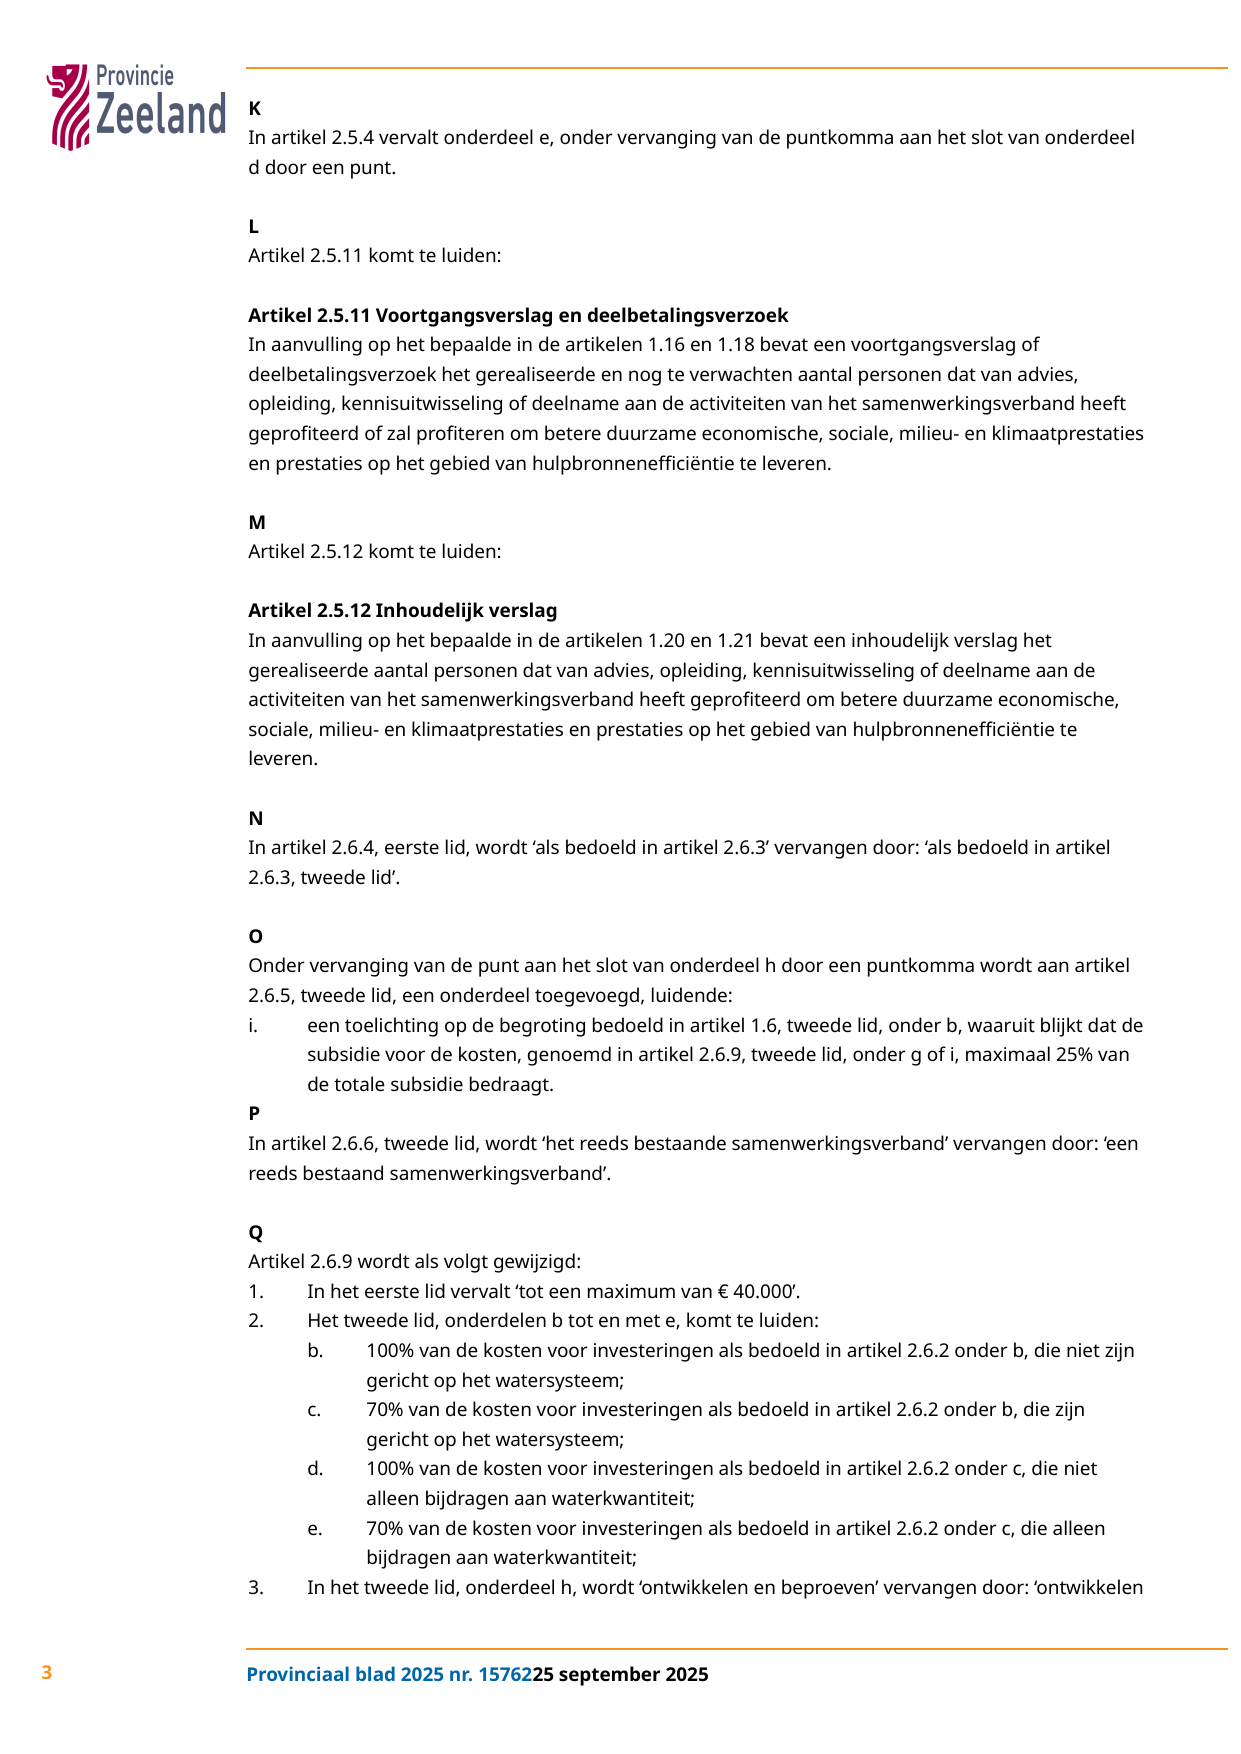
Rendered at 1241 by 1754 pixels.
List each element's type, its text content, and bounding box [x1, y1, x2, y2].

text Artikel 2.5.12 Inhoudelijk verslag [248, 598, 1152, 623]
text P [248, 1101, 1152, 1126]
text O [248, 923, 1152, 949]
list 100% van de kosten voor investeringen als bedoeld in artikel 2.6.2 onder c, die niet alleen bijdragen aan waterkwantiteit; [307, 1456, 1152, 1511]
text M [248, 509, 1152, 535]
list 100% van de kosten voor investeringen als bedoeld in artikel 2.6.2 onder b, die niet zijn gericht op het watersysteem; [307, 1337, 1152, 1393]
text K [248, 95, 1152, 121]
text Artikel 2.6.9 wordt als volgt gewijzigd: [248, 1248, 1152, 1274]
list 70% van de kosten voor investeringen als bedoeld in artikel 2.6.2 onder b, die zijn gericht op het watersysteem; [307, 1396, 1152, 1452]
list Het tweede lid, onderdelen b tot en met e, komt te luiden: [248, 1308, 1152, 1333]
list 70% van de kosten voor investeringen als bedoeld in artikel 2.6.2 onder c, die alleen bijdragen aan waterkwantiteit; [307, 1515, 1152, 1570]
list In het tweede lid, onderdeel h, wordt ‘ontwikkelen en beproeven’ vervangen door: ‘ontwikkelen [248, 1574, 1152, 1600]
text L [248, 213, 1152, 239]
list In het eerste lid vervalt ‘tot een maximum van € 40.000’. [248, 1278, 1152, 1304]
picture [41, 47, 231, 172]
text Artikel 2.5.11 Voortgangsverslag en deelbetalingsverzoek [248, 302, 1152, 328]
text In aanvulling op het bepaalde in de artikelen 1.20 en 1.21 bevat een inhoudelijk verslag het gerealiseerde aantal personen dat van advies, opleiding, kennisuitwisseling of deelname aan de activiteiten van het samenwerkingsverband heeft geprofiteerd om betere duurzame economische, sociale, milieu- en klimaatprestaties en prestaties op het gebied van hulpbronnenefficiëntie te leveren. [248, 627, 1152, 771]
text In aanvulling op het bepaalde in de artikelen 1.16 en 1.18 bevat een voortgangsverslag of deelbetalingsverzoek het gerealiseerde en nog te verwachten aantal personen dat van advies, opleiding, kennisuitwisseling of deelname aan de activiteiten van het samenwerkingsverband heeft geprofiteerd of zal profiteren om betere duurzame economische, sociale, milieu- en klimaatprestaties en prestaties op het gebied van hulpbronnenefficiëntie te leveren. [248, 331, 1152, 476]
list een toelichting op de begroting bedoeld in artikel 1.6, tweede lid, onder b, waaruit blijkt dat de subsidie voor de kosten, genoemd in artikel 2.6.9, tweede lid, onder g of i, maximaal 25% van de totale subsidie bedraagt. [248, 1012, 1152, 1097]
text In artikel 2.6.6, tweede lid, wordt ‘het reeds bestaande samenwerkingsverband’ vervangen door: ‘een reeds bestaand samenwerkingsverband’. [248, 1130, 1152, 1186]
text N [248, 805, 1152, 831]
text In artikel 2.6.4, eerste lid, wordt ‘als bedoeld in artikel 2.6.3’ vervangen door: ‘als bedoeld in artikel 2.6.3, tweede lid’. [248, 834, 1152, 890]
text Artikel 2.5.12 komt te luiden: [248, 538, 1152, 564]
text Artikel 2.5.11 komt te luiden: [248, 243, 1152, 268]
text In artikel 2.5.4 vervalt onderdeel e, onder vervanging van de puntkomma aan het slot van onderdeel d door een punt. [248, 124, 1152, 180]
text Onder vervanging van de punt aan het slot van onderdeel h door een puntkomma wordt aan artikel 2.6.5, tweede lid, een onderdeel toegevoegd, luidende: [248, 953, 1152, 1008]
text Q [248, 1219, 1152, 1245]
